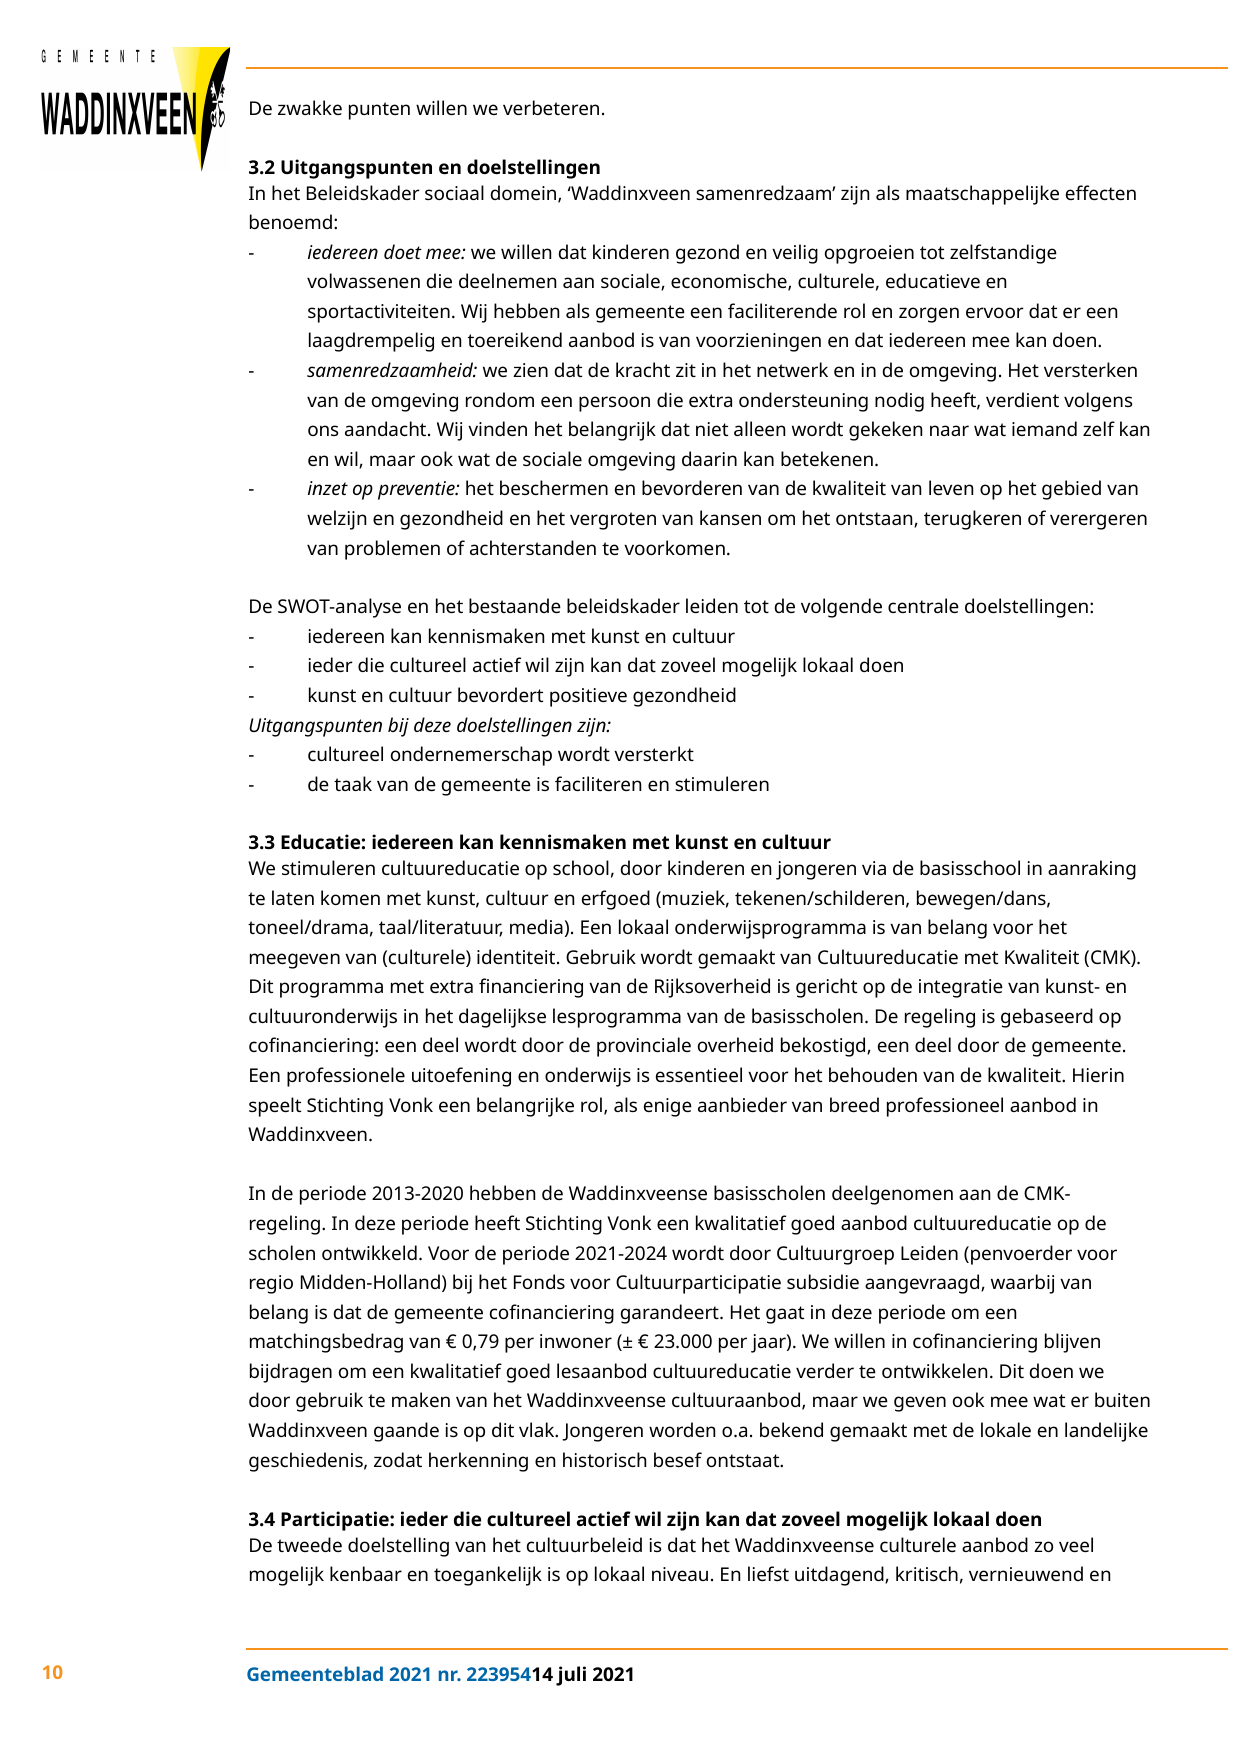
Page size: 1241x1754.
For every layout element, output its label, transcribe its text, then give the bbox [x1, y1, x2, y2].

text In het Beleidskader sociaal domein, ‘Waddinxveen samenredzaam’ zijn als maatschappelijke effecten benoemd: [248, 180, 1152, 235]
table_header iedereen kan kennismaken met kunst en cultuur ieder die cultureel actief wil zijn kan dat zoveel mogelijk lokaal doen kunst en cultuur bevordert positieve gezondheid Uitgangspunten bij deze doelstellingen zijn: cultureel ondernemerschap wordt versterkt de taak van de gemeente is faciliteren en stimuleren [248, 623, 1152, 797]
table_header iedereen doet mee: we willen dat kinderen gezond en veilig opgroeien tot zelfstandige volwassenen die deelnemen aan sociale, economische, culturele, educatieve en sportactiviteiten. Wij hebben als gemeente een faciliterende rol en zorgen ervoor dat er een laagdrempelig en toereikend aanbod is van voorzieningen en dat iedereen mee kan doen. samenredzaamheid: we zien dat de kracht zit in het netwerk en in de omgeving. Het versterken van de omgeving rondom een persoon die extra ondersteuning nodig heeft, verdient volgens ons aandacht. Wij vinden het belangrijk dat niet alleen wordt gekeken naar wat iemand zelf kan en wil, maar ook wat de sociale omgeving daarin kan betekenen. inzet op preventie: het beschermen en bevorderen van de kwaliteit van leven op het gebied van welzijn en gezondheid en het vergroten van kansen om het ontstaan, terugkeren of verergeren van problemen of achterstanden te voorkomen. [248, 239, 1152, 561]
text 3.2 Uitgangspunten en doelstellingen [248, 154, 1152, 180]
text In de periode 2013-2020 hebben de Waddinxveense basisscholen deelgenomen aan de CMK- regeling. In deze periode heeft Stichting Vonk een kwalitatief goed aanbod cultuureducatie op de scholen ontwikkeld. Voor de periode 2021-2024 wordt door Cultuurgroep Leiden (penvoerder voor regio Midden-Holland) bij het Fonds voor Cultuurparticipatie subsidie aangevraagd, waarbij van belang is dat de gemeente cofinanciering garandeert. Het gaat in deze periode om een matchingsbedrag van € 0,79 per inwoner (± € 23.000 per jaar). We willen in cofinanciering blijven bijdragen om een kwalitatief goed lesaanbod cultuureducatie verder te ontwikkelen. Dit doen we door gebruik te maken van het Waddinxveense cultuuraanbod, maar we geven ook mee wat er buiten Waddinxveen gaande is op dit vlak. Jongeren worden o.a. bekend gemaakt met de lokale en landelijke geschiedenis, zodat herkenning en historisch besef ontstaat. [248, 1181, 1152, 1473]
picture [41, 47, 231, 172]
text De SWOT-analyse en het bestaande beleidskader leiden tot de volgende centrale doelstellingen: [248, 593, 1152, 619]
text De tweede doelstelling van het cultuurbeleid is dat het Waddinxveense culturele aanbod zo veel mogelijk kenbaar en toegankelijk is op lokaal niveau. En liefst uitdagend, kritisch, vernieuwend en [248, 1532, 1152, 1587]
text We stimuleren cultuureducatie op school, door kinderen en jongeren via de basisschool in aanraking te laten komen met kunst, cultuur en erfgoed (muziek, tekenen/schilderen, bewegen/dans, toneel/drama, taal/literatuur, media). Een lokaal onderwijsprogramma is van belang voor het meegeven van (culturele) identiteit. Gebruik wordt gemaakt van Cultuureducatie met Kwaliteit (CMK). Dit programma met extra financiering van de Rijksoverheid is gericht op de integratie van kunst- en cultuuronderwijs in het dagelijkse lesprogramma van de basisscholen. De regeling is gebaseerd op cofinanciering: een deel wordt door de provinciale overheid bekostigd, een deel door de gemeente. Een professionele uitoefening en onderwijs is essentieel voor het behouden van de kwaliteit. Hierin speelt Stichting Vonk een belangrijke rol, als enige aanbieder van breed professioneel aanbod in Waddinxveen. [248, 855, 1152, 1147]
text 3.4 Participatie: ieder die cultureel actief wil zijn kan dat zoveel mogelijk lokaal doen [248, 1506, 1152, 1532]
text 3.3 Educatie: iedereen kan kennismaken met kunst en cultuur [248, 829, 1152, 855]
text De zwakke punten willen we verbeteren. [248, 95, 1152, 121]
